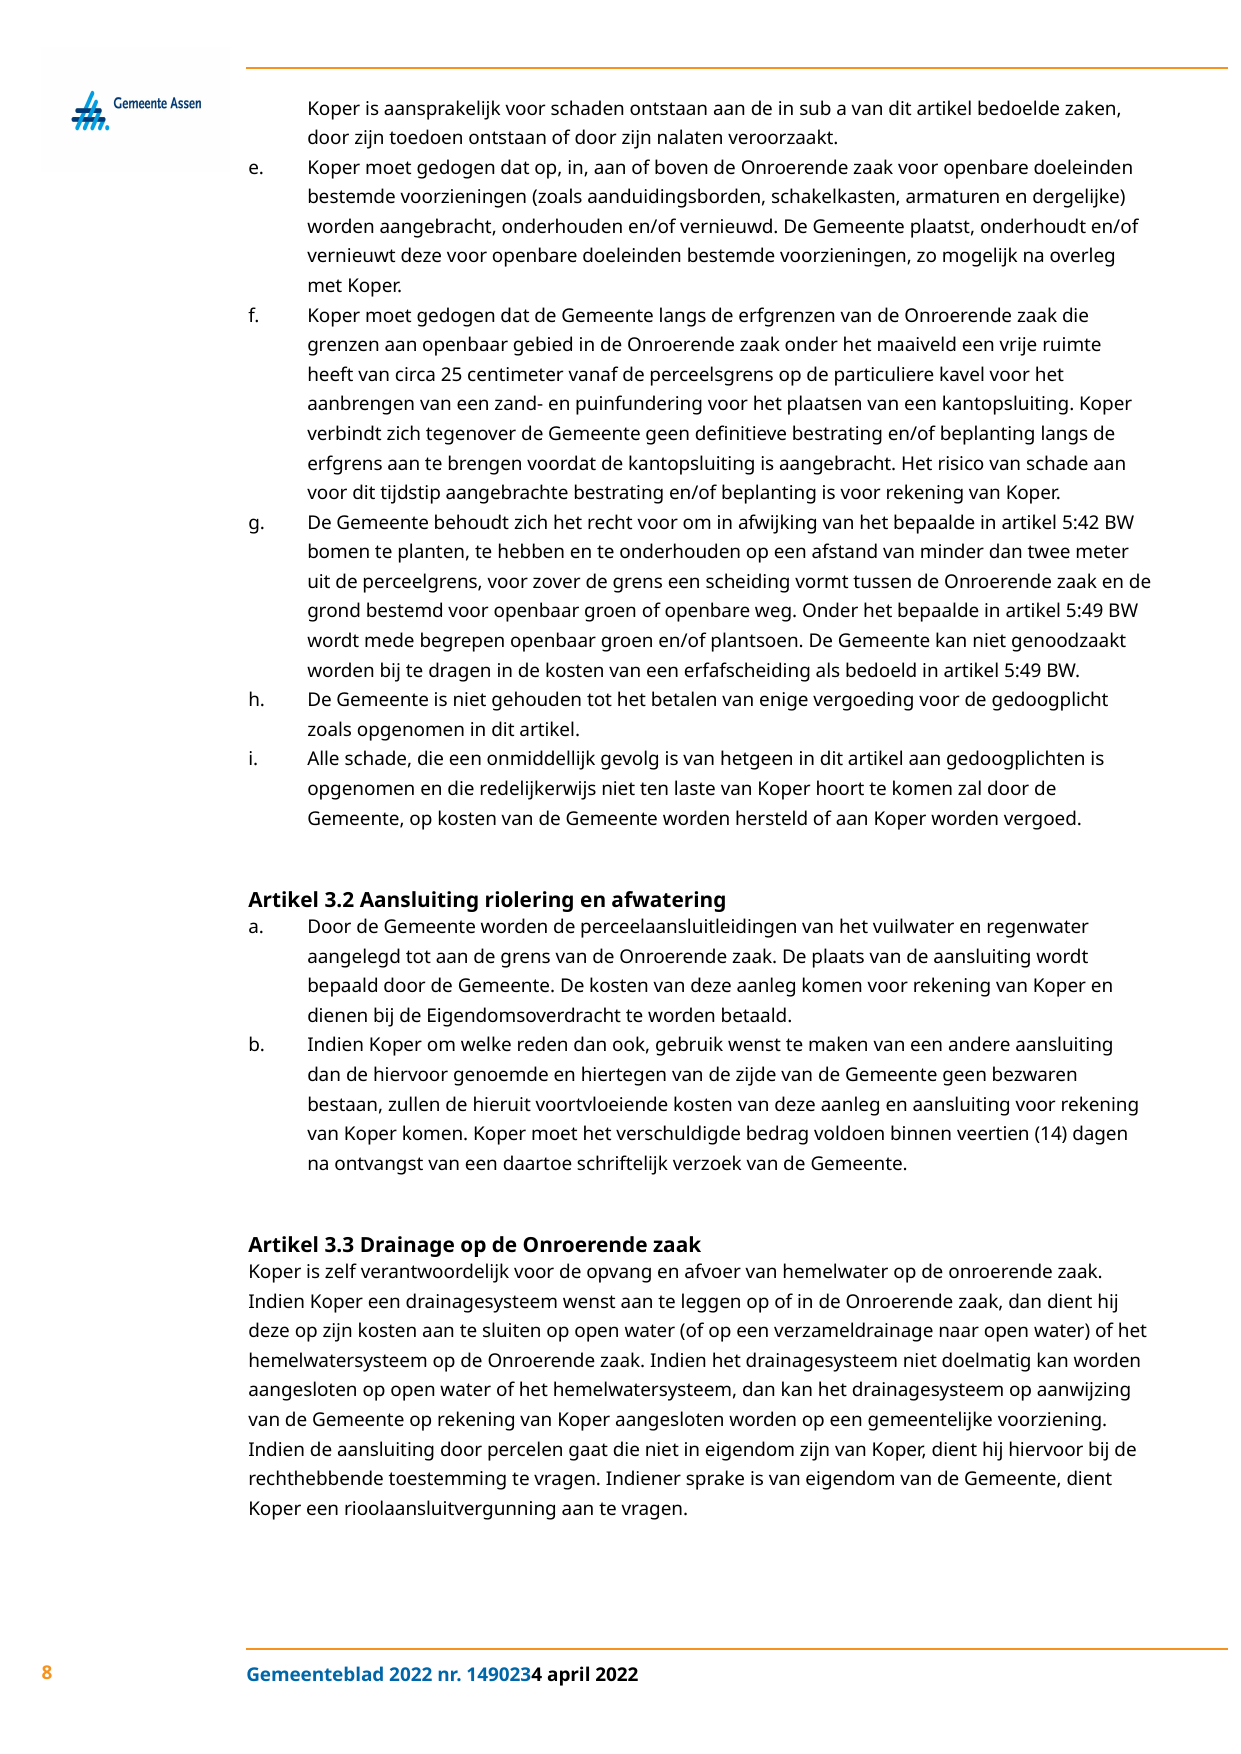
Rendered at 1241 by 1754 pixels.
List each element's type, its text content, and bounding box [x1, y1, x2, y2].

list Koper moet gedogen dat op, in, aan of boven de Onroerende zaak voor openbare doeleinden bestemde voorzieningen (zoals aanduidingsborden, schakelkasten, armaturen en dergelijke) worden aangebracht, onderhouden en/of vernieuwd. De Gemeente plaatst, onderhoudt en/of vernieuwt deze voor openbare doeleinden bestemde voorzieningen, zo mogelijk na overleg met Koper. [248, 154, 1152, 298]
picture [41, 47, 231, 172]
list Alle schade, die een onmiddellijk gevolg is van hetgeen in dit artikel aan gedoogplichten is opgenomen en die redelijkerwijs niet ten laste van Koper hoort te komen zal door de Gemeente, op kosten van de Gemeente worden hersteld of aan Koper worden vergoed. [248, 746, 1152, 831]
list Koper is aansprakelijk voor schaden ontstaan aan de in sub a van dit artikel bedoelde zaken, door zijn toedoen ontstaan of door zijn nalaten veroorzaakt. [248, 95, 1152, 150]
text Artikel 3.3 Drainage op de Onroerende zaak [248, 1230, 1152, 1258]
list Koper moet gedogen dat de Gemeente langs de erfgrenzen van de Onroerende zaak die grenzen aan openbaar gebied in de Onroerende zaak onder het maaiveld een vrije ruimte heeft van circa 25 centimeter vanaf de perceelsgrens op de particuliere kavel voor het aanbrengen van een zand- en puinfundering voor het plaatsen van een kantopsluiting. Koper verbindt zich tegenover de Gemeente geen definitieve bestrating en/of beplanting langs de erfgrens aan te brengen voordat de kantopsluiting is aangebracht. Het risico van schade aan voor dit tijdstip aangebrachte bestrating en/of beplanting is voor rekening van Koper. [248, 302, 1152, 505]
text Artikel 3.2 Aansluiting riolering en afwatering [248, 885, 1152, 913]
list De Gemeente is niet gehouden tot het betalen van enige vergoeding voor de gedoogplicht zoals opgenomen in dit artikel. [248, 686, 1152, 742]
list Door de Gemeente worden de perceelaansluitleidingen van het vuilwater en regenwater aangelegd tot aan de grens van de Onroerende zaak. De plaats van de aansluiting wordt bepaald door de Gemeente. De kosten van deze aanleg komen voor rekening van Koper en dienen bij de Eigendomsoverdracht te worden betaald. [248, 913, 1152, 1028]
text Koper is zelf verantwoordelijk voor de opvang en afvoer van hemelwater op de onroerende zaak. Indien Koper een drainagesysteem wenst aan te leggen op of in de Onroerende zaak, dan dient hij deze op zijn kosten aan te sluiten op open water (of op een verzameldrainage naar open water) of het hemelwatersysteem op de Onroerende zaak. Indien het drainagesysteem niet doelmatig kan worden aangesloten op open water of het hemelwatersysteem, dan kan het drainagesysteem op aanwijzing van de Gemeente op rekening van Koper aangesloten worden op een gemeentelijke voorziening. Indien de aansluiting door percelen gaat die niet in eigendom zijn van Koper, dient hij hiervoor bij de rechthebbende toestemming te vragen. Indiener sprake is van eigendom van de Gemeente, dient Koper een rioolaansluitvergunning aan te vragen. [248, 1258, 1152, 1521]
list Indien Koper om welke reden dan ook, gebruik wenst te maken van een andere aansluiting dan de hiervoor genoemde en hiertegen van de zijde van de Gemeente geen bezwaren bestaan, zullen de hieruit voortvloeiende kosten van deze aanleg en aansluiting voor rekening van Koper komen. Koper moet het verschuldigde bedrag voldoen binnen veertien (14) dagen na ontvangst van een daartoe schriftelijk verzoek van de Gemeente. [248, 1032, 1152, 1176]
list De Gemeente behoudt zich het recht voor om in afwijking van het bepaalde in artikel 5:42 BW bomen te planten, te hebben en te onderhouden op een afstand van minder dan twee meter uit de perceelgrens, voor zover de grens een scheiding vormt tussen de Onroerende zaak en de grond bestemd voor openbaar groen of openbare weg. Onder het bepaalde in artikel 5:49 BW wordt mede begrepen openbaar groen en/of plantsoen. De Gemeente kan niet genoodzaakt worden bij te dragen in de kosten van een erfafscheiding als bedoeld in artikel 5:49 BW. [248, 509, 1152, 683]
